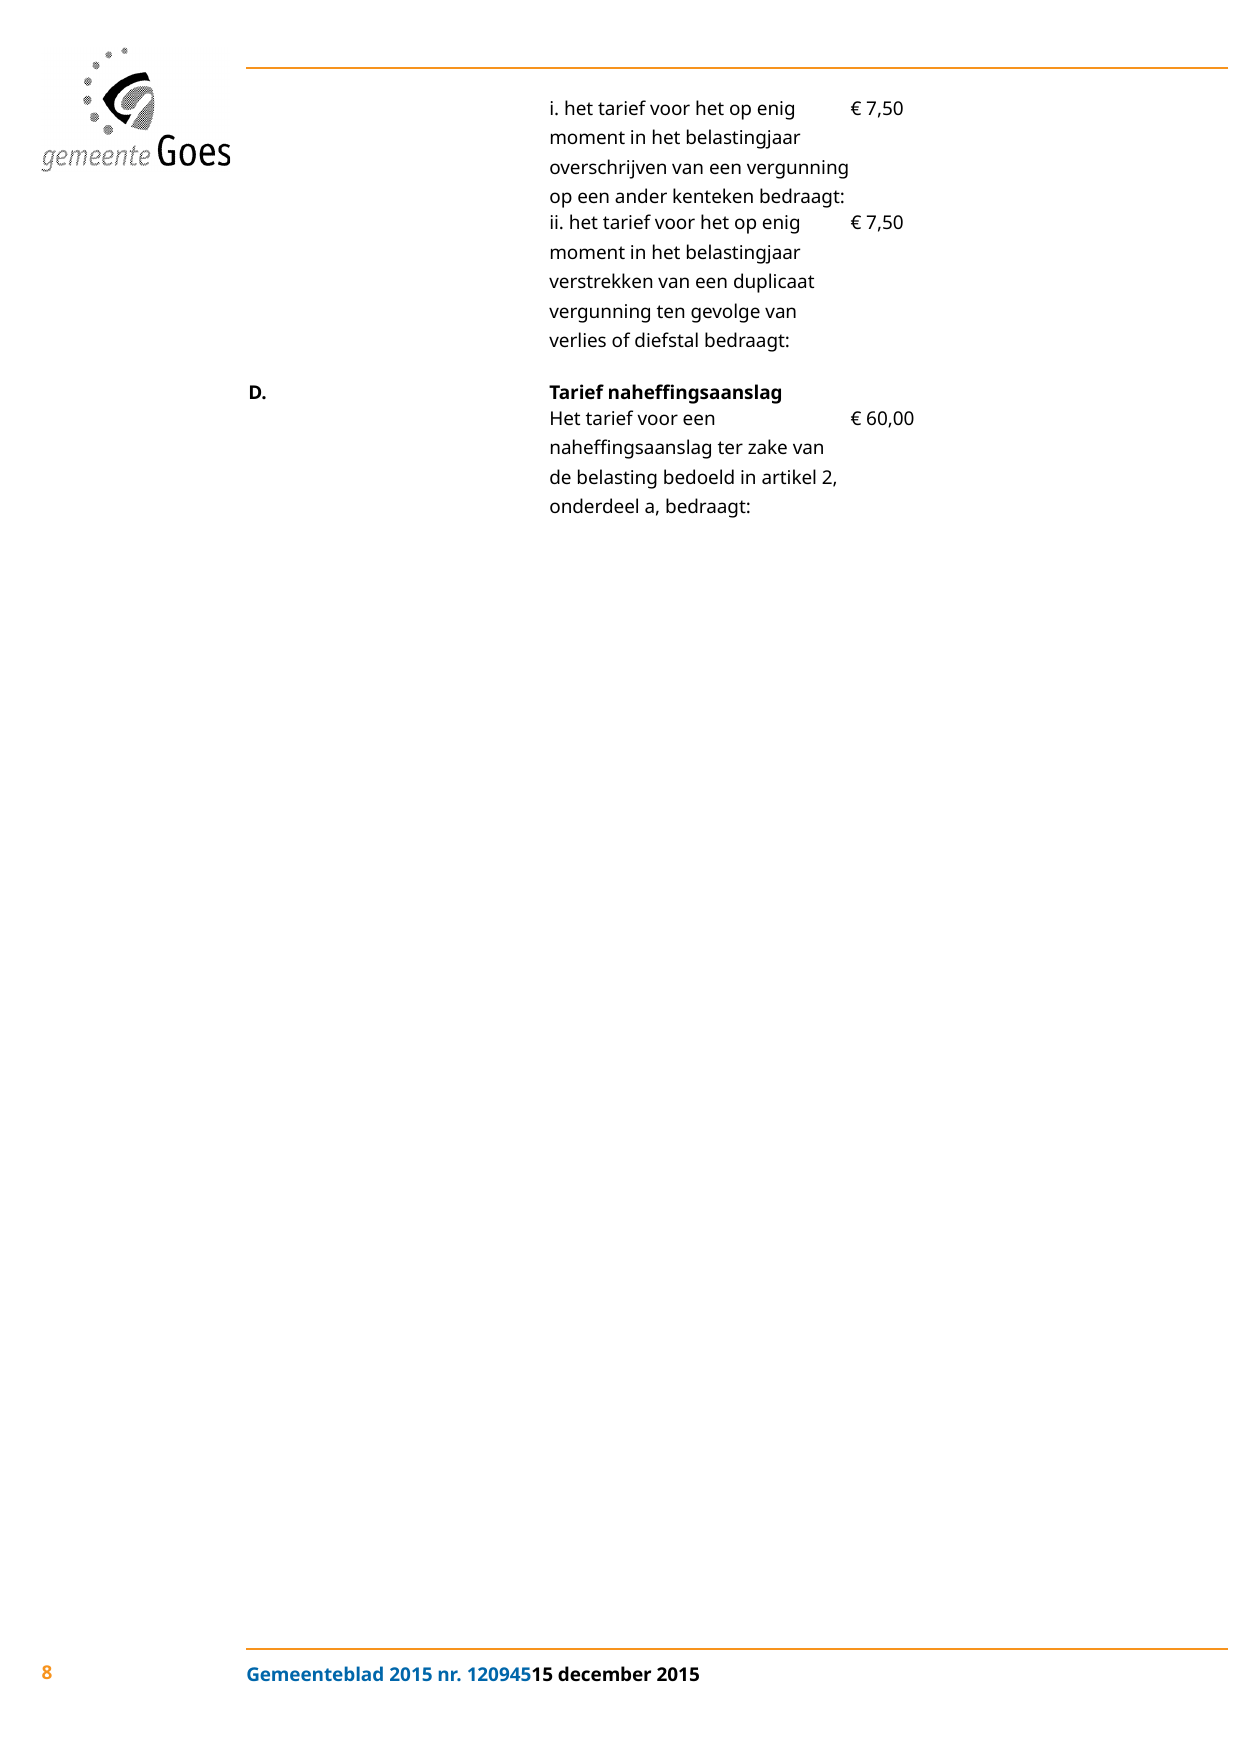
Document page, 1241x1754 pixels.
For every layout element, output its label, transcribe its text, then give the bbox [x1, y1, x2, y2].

table_cell [248, 209, 549, 353]
table_cell [549, 353, 850, 379]
table_cell [248, 95, 549, 209]
table_cell [850, 353, 1152, 379]
picture [41, 47, 231, 172]
table_cell Tarief naheffingsaanslag [549, 379, 850, 405]
table_cell € 7,50 [850, 209, 1152, 353]
table_cell [248, 405, 549, 519]
table_cell [850, 379, 1152, 405]
table_cell € 60,00 [850, 405, 1152, 519]
table_cell [248, 353, 549, 379]
table_cell i. het tarief voor het op enig moment in het belastingjaar overschrijven van een vergunning op een ander kenteken bedraagt: [549, 95, 850, 209]
table_cell ii. het tarief voor het op enig moment in het belastingjaar verstrekken van een duplicaat vergunning ten gevolge van verlies of diefstal bedraagt: [549, 209, 850, 353]
table_cell € 7,50 [850, 95, 1152, 209]
table_cell D. [248, 379, 549, 405]
table_cell Het tarief voor een naheffingsaanslag ter zake van de belasting bedoeld in artikel 2, onderdeel a, bedraagt: [549, 405, 850, 519]
